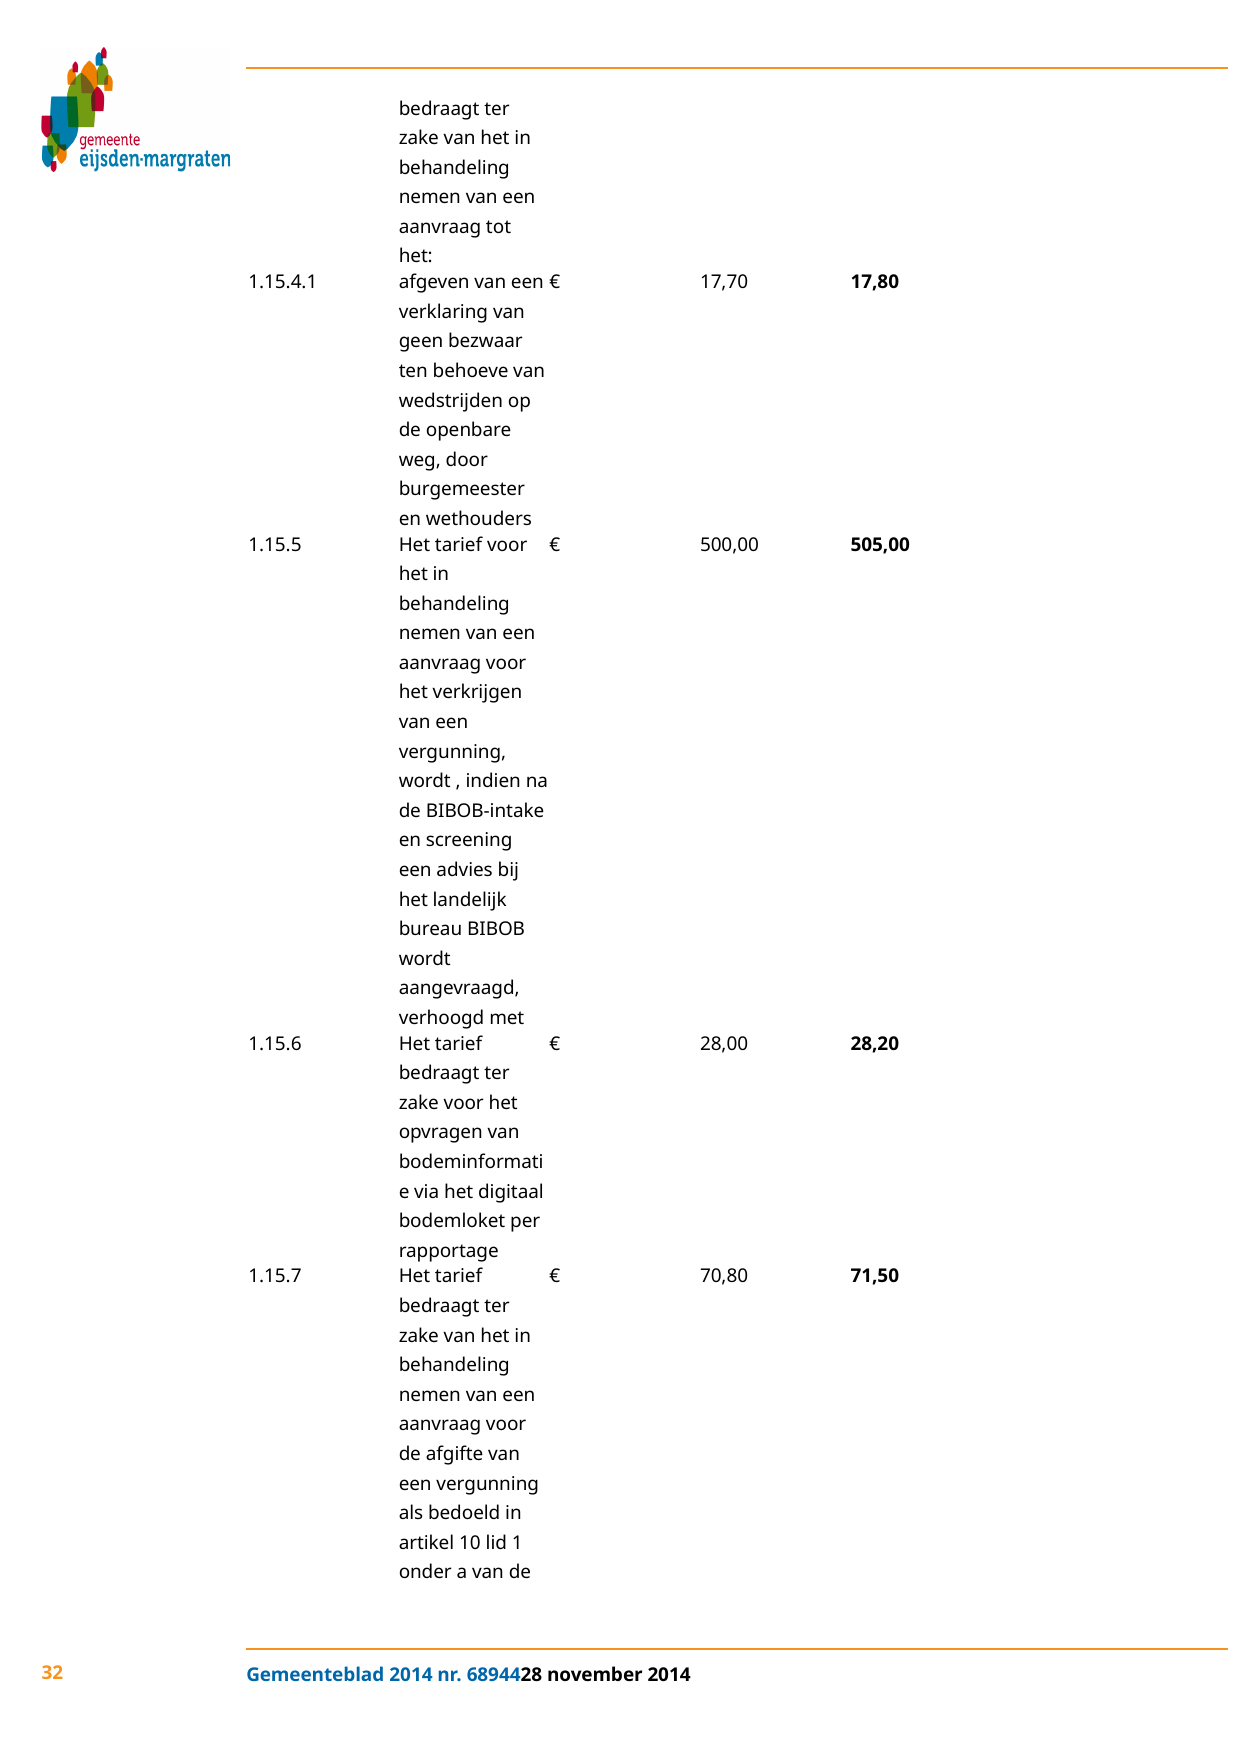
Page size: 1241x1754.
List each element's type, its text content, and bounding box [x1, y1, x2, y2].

table_cell [549, 95, 700, 268]
picture [41, 47, 231, 172]
table_cell 17,70 [700, 269, 850, 531]
table_cell Het tarief bedraagt ter zake voor het opvragen van bodeminformatie via het digitaal bodemloket per rapportage [399, 1030, 549, 1263]
table_cell 1.15.5 [248, 531, 398, 1030]
table_cell [700, 95, 850, 268]
table_cell 1.15.7 [248, 1263, 398, 1584]
table_cell 1.15.4.1 [248, 269, 398, 531]
table_cell 505,00 [850, 531, 1001, 1030]
table_cell 500,00 [700, 531, 850, 1030]
table_cell € [549, 1263, 700, 1584]
table_cell [248, 95, 398, 268]
table_cell 70,80 [700, 1263, 850, 1584]
table_cell € [549, 531, 700, 1030]
table_cell Het tarief voor het in behandeling nemen van een aanvraag voor het verkrijgen van een vergunning, wordt , indien na de BIBOB-intake en screening een advies bij het landelijk bureau BIBOB wordt aangevraagd, verhoogd met [399, 531, 549, 1030]
table_cell [850, 95, 1001, 268]
table_cell € [549, 269, 700, 531]
table_cell 1.15.6 [248, 1030, 398, 1263]
table_cell € [549, 1030, 700, 1263]
table_cell 71,50 [850, 1263, 1001, 1584]
table_cell 28,00 [700, 1030, 850, 1263]
table_cell 17,80 [850, 269, 1001, 531]
table_cell afgeven van een verklaring van geen bezwaar ten behoeve van wedstrijden op de openbare weg, door burgemeester en wethouders [399, 269, 549, 531]
table_cell Het tarief bedraagt ter zake van het in behandeling nemen van een aanvraag voor de afgifte van een vergunning als bedoeld in artikel 10 lid 1 onder a van de [399, 1263, 549, 1584]
table_cell 28,20 [850, 1030, 1001, 1263]
table_cell bedraagt ter zake van het in behandeling nemen van een aanvraag tot het: [399, 95, 549, 268]
